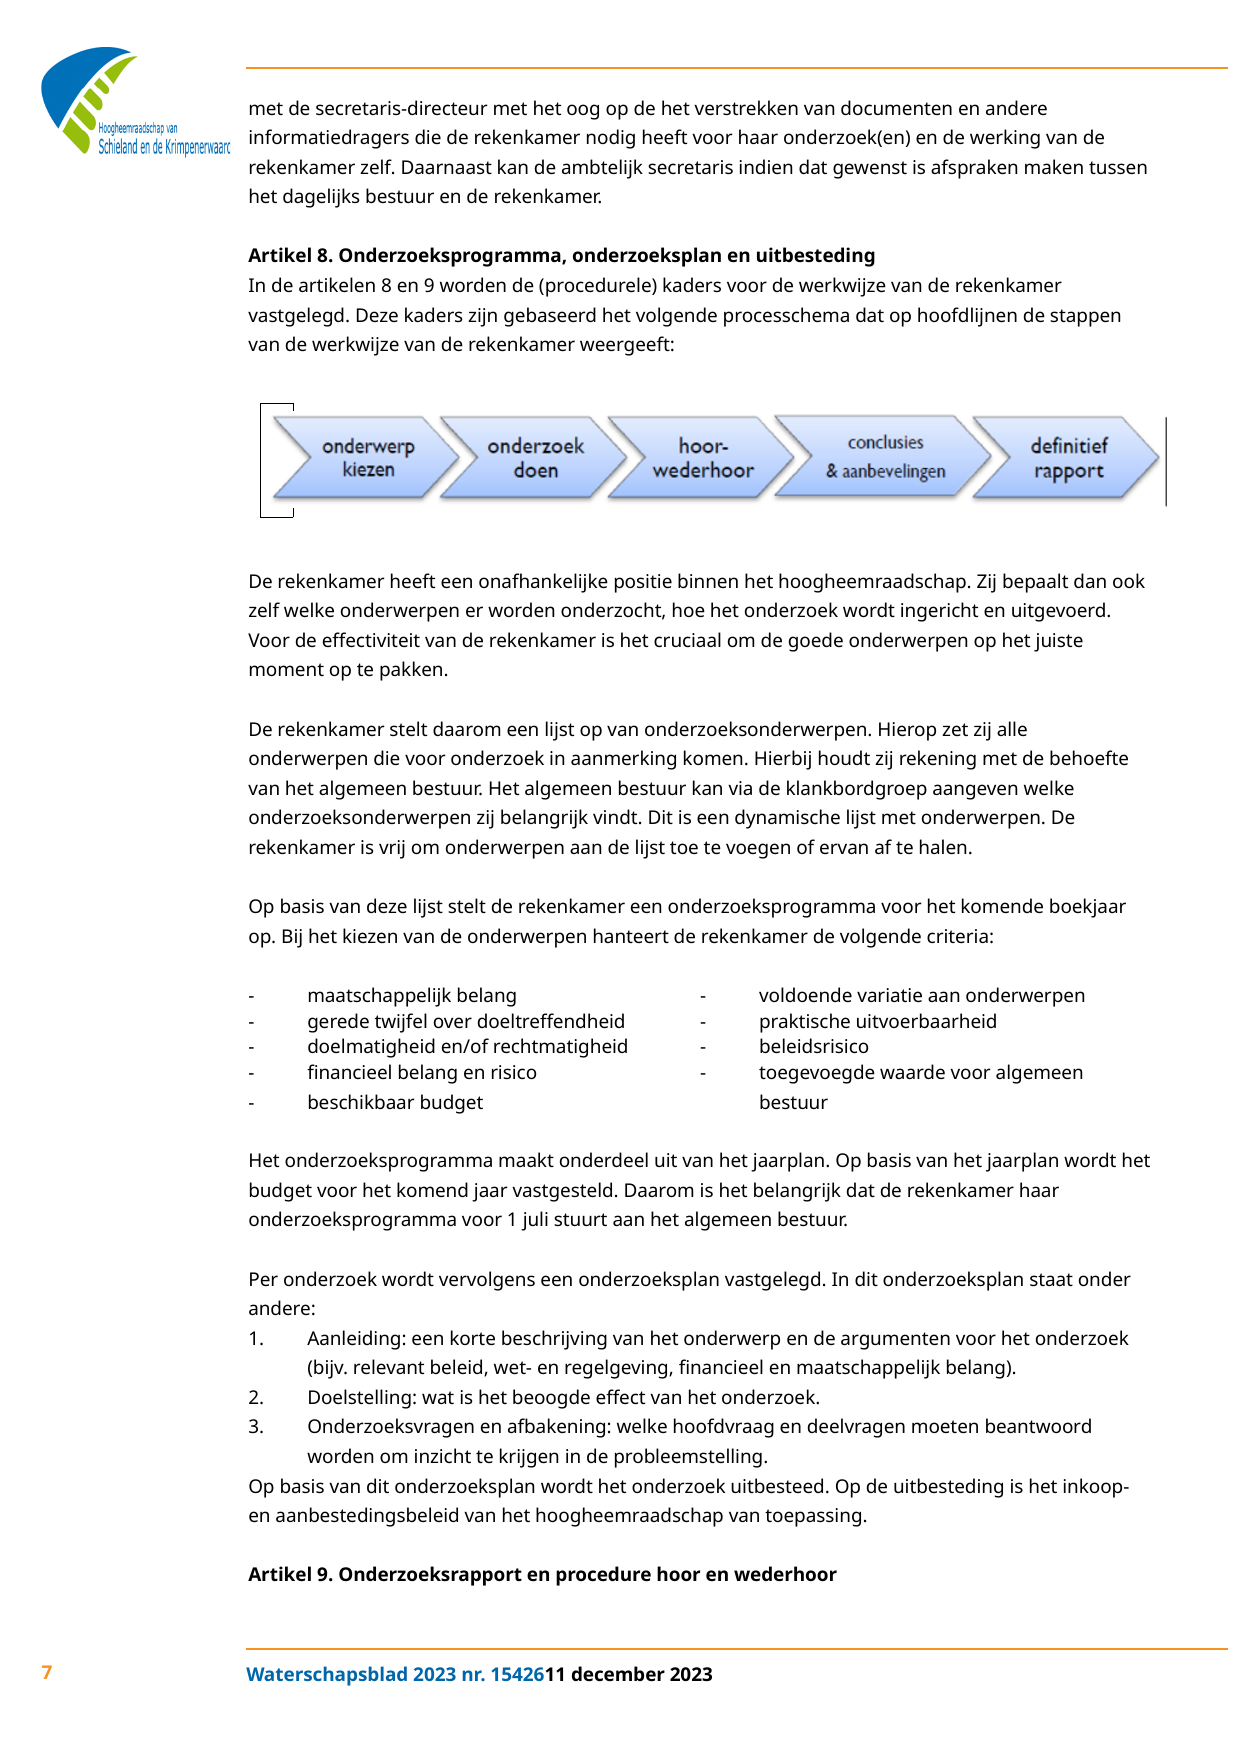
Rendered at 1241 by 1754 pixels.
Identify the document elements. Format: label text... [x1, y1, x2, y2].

text Het onderzoeksprogramma maakt onderdeel uit van het jaarplan. Op basis van het jaarplan wordt het budget voor het komend jaar vastgesteld. Daarom is het belangrijk dat de rekenkamer haar onderzoeksprogramma voor 1 juli stuurt aan het algemeen bestuur. [248, 1147, 1152, 1232]
text Artikel 8. Onderzoeksprogramma, onderzoeksplan en uitbesteding [248, 243, 1152, 268]
table_cell gerede twijfel over doeltreffendheid [248, 1008, 700, 1034]
text Op basis van deze lijst stelt de rekenkamer een onderzoeksprogramma voor het komende boekjaar op. Bij het kiezen van de onderwerpen hanteert de rekenkamer de volgende criteria: [248, 893, 1152, 949]
table_cell doelmatigheid en/of rechtmatigheid [248, 1034, 700, 1059]
list Onderzoeksvragen en afbakening: welke hoofdvraag en deelvragen moeten beantwoord worden om inzicht te krijgen in de probleemstelling. [248, 1414, 1152, 1469]
table_cell praktische uitvoerbaarheid [700, 1008, 1152, 1034]
table_header maatschappelijk belang [248, 982, 700, 1008]
text In de artikelen 8 en 9 worden de (procedurele) kaders voor de werkwijze van de rekenkamer vastgelegd. Deze kaders zijn gebaseerd het volgende processchema dat op hoofdlijnen de stappen van de werkwijze van de rekenkamer weergeeft: [248, 272, 1152, 357]
text Op basis van dit onderzoeksplan wordt het onderzoek uitbesteed. Op de uitbesteding is het inkoop- en aanbestedingsbeleid van het hoogheemraadschap van toepassing. [248, 1473, 1152, 1528]
text met de secretaris-directeur met het oog op de het verstrekken van documenten en andere informatiedragers die de rekenkamer nodig heeft voor haar onderzoek(en) en de werking van de rekenkamer zelf. Daarnaast kan de ambtelijk secretaris indien dat gewenst is afspraken maken tussen het dagelijks bestuur en de rekenkamer. [248, 95, 1152, 209]
table_header voldoende variatie aan onderwerpen [700, 982, 1152, 1008]
table_cell beleidsrisico [700, 1034, 1152, 1059]
text De rekenkamer stelt daarom een lijst op van onderzoeksonderwerpen. Hierop zet zij alle onderwerpen die voor onderzoek in aanmerking komen. Hierbij houdt zij rekening met de behoefte van het algemeen bestuur. Het algemeen bestuur kan via de klankbordgroep aangeven welke onderzoeksonderwerpen zij belangrijk vindt. Dit is een dynamische lijst met onderwerpen. De rekenkamer is vrij om onderwerpen aan de lijst toe te voegen of ervan af te halen. [248, 716, 1152, 860]
picture [268, 411, 1173, 508]
picture [41, 47, 231, 172]
text Per onderzoek wordt vervolgens een onderzoeksplan vastgelegd. In dit onderzoeksplan staat onder andere: [248, 1266, 1152, 1321]
text Artikel 9. Onderzoeksrapport en procedure hoor en wederhoor [248, 1562, 1152, 1587]
table_cell financieel belang en risico beschikbaar budget [248, 1059, 700, 1115]
list Aanleiding: een korte beschrijving van het onderwerp en de argumenten voor het onderzoek (bijv. relevant beleid, wet- en regelgeving, financieel en maatschappelijk belang). [248, 1325, 1152, 1380]
list Doelstelling: wat is het beoogde effect van het onderzoek. [248, 1384, 1152, 1410]
table_cell toegevoegde waarde voor algemeen bestuur [700, 1059, 1152, 1115]
text De rekenkamer heeft een onafhankelijke positie binnen het hoogheemraadschap. Zij bepaalt dan ook zelf welke onderwerpen er worden onderzocht, hoe het onderzoek wordt ingericht en uitgevoerd. Voor de effectiviteit van de rekenkamer is het cruciaal om de goede onderwerpen op het juiste moment op te pakken. [248, 568, 1152, 682]
